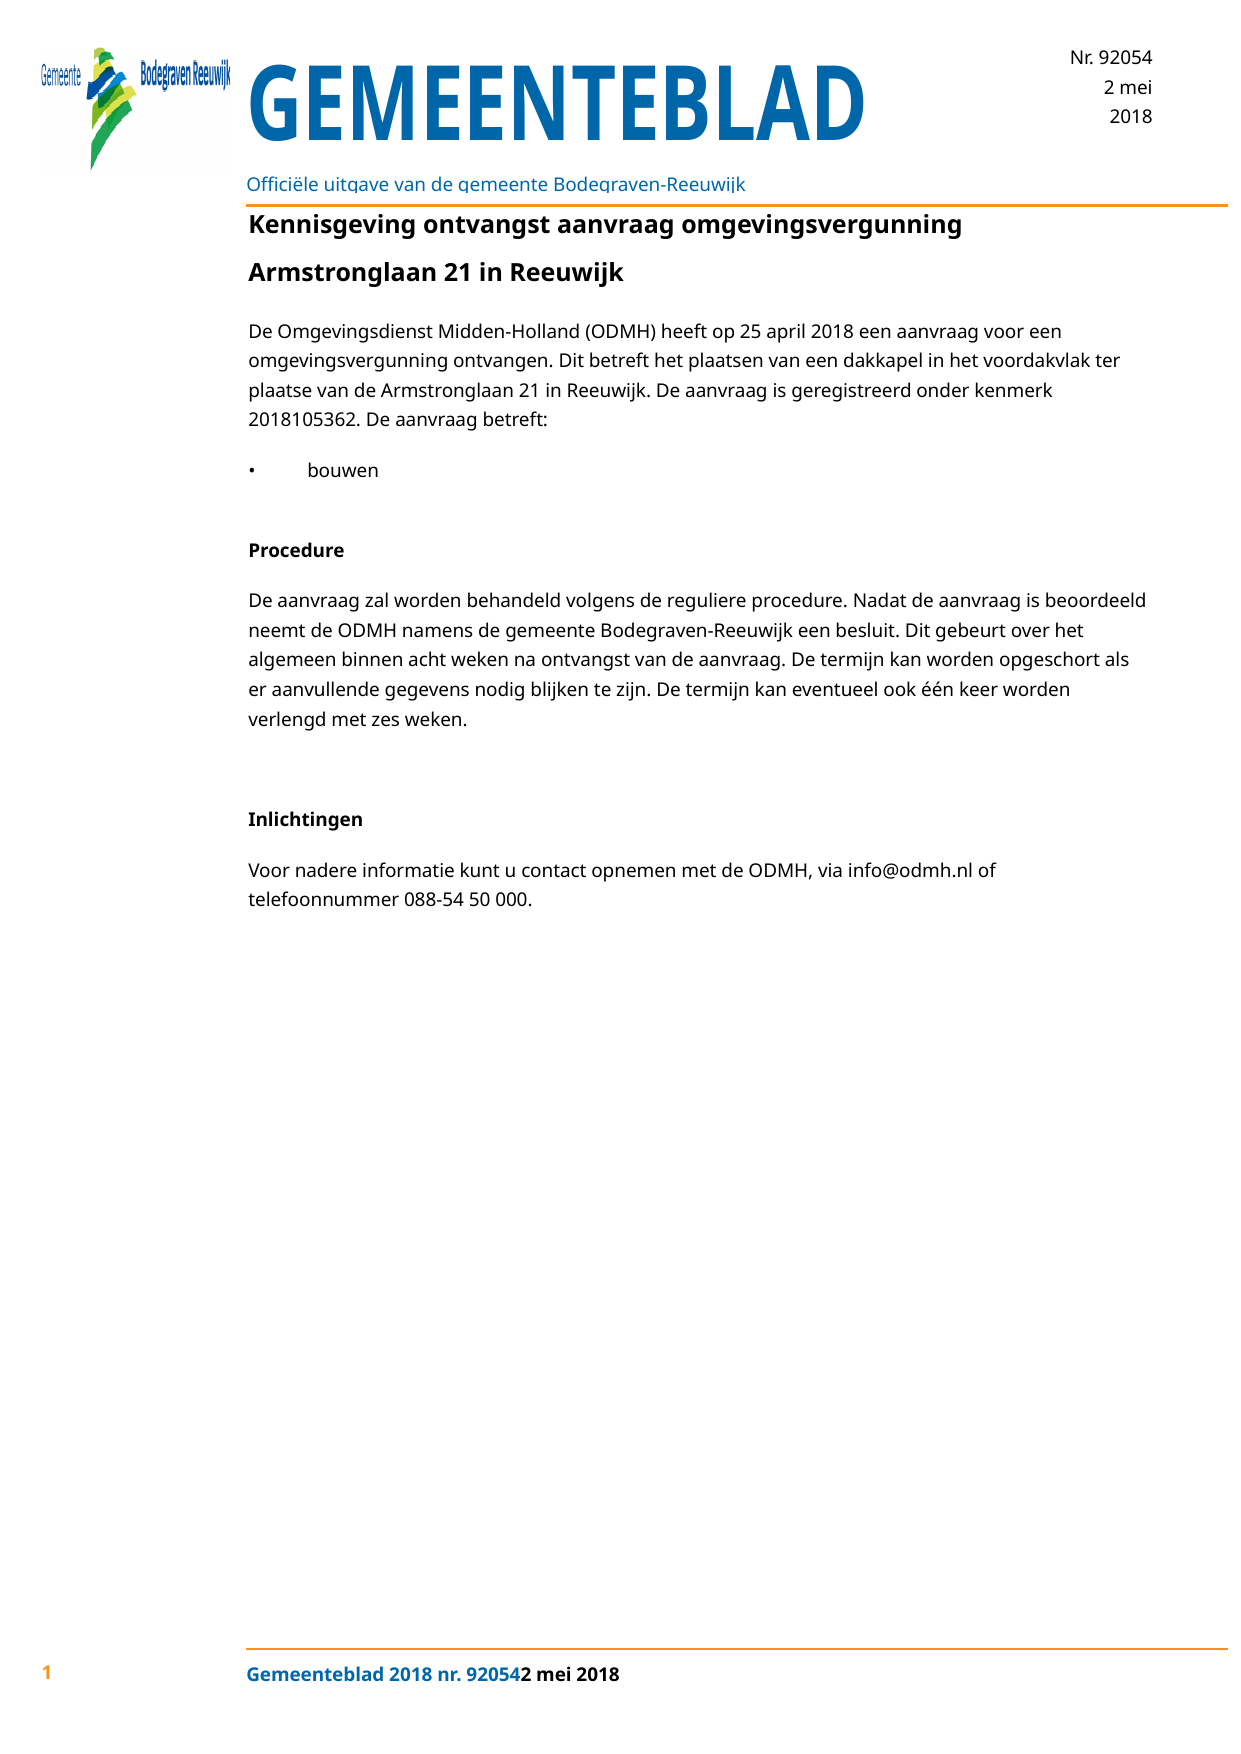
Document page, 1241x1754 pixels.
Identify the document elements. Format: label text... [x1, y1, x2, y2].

text Procedure [248, 537, 1152, 563]
picture [41, 47, 231, 172]
text Kennisgeving ontvangst aanvraag omgevingsvergunning Armstronglaan 21 in Reeuwijk [248, 207, 1152, 288]
text Inlichtingen [248, 807, 1152, 832]
text De aanvraag zal worden behandeld volgens de reguliere procedure. Nadat de aanvraag is beoordeeld neemt de ODMH namens de gemeente Bodegraven-Reeuwijk een besluit. Dit gebeurt over het algemeen binnen acht weken na ontvangst van de aanvraag. De termijn kan worden opgeschort als er aanvullende gegevens nodig blijken te zijn. De termijn kan eventueel ook één keer worden verlengd met zes weken. [248, 587, 1152, 732]
list bouwen [248, 457, 1152, 483]
text Voor nadere informatie kunt u contact opnemen met de ODMH, via info@odmh.nl of telefoonnummer 088-54 50 000. [248, 857, 1152, 912]
text De Omgevingsdienst Midden-Holland (ODMH) heeft op 25 april 2018 een aanvraag voor een omgevingsvergunning ontvangen. Dit betreft het plaatsen van een dakkapel in het voordakvlak ter plaatse van de Armstronglaan 21 in Reeuwijk. De aanvraag is geregistreerd onder kenmerk 2018105362. De aanvraag betreft: [248, 318, 1152, 432]
